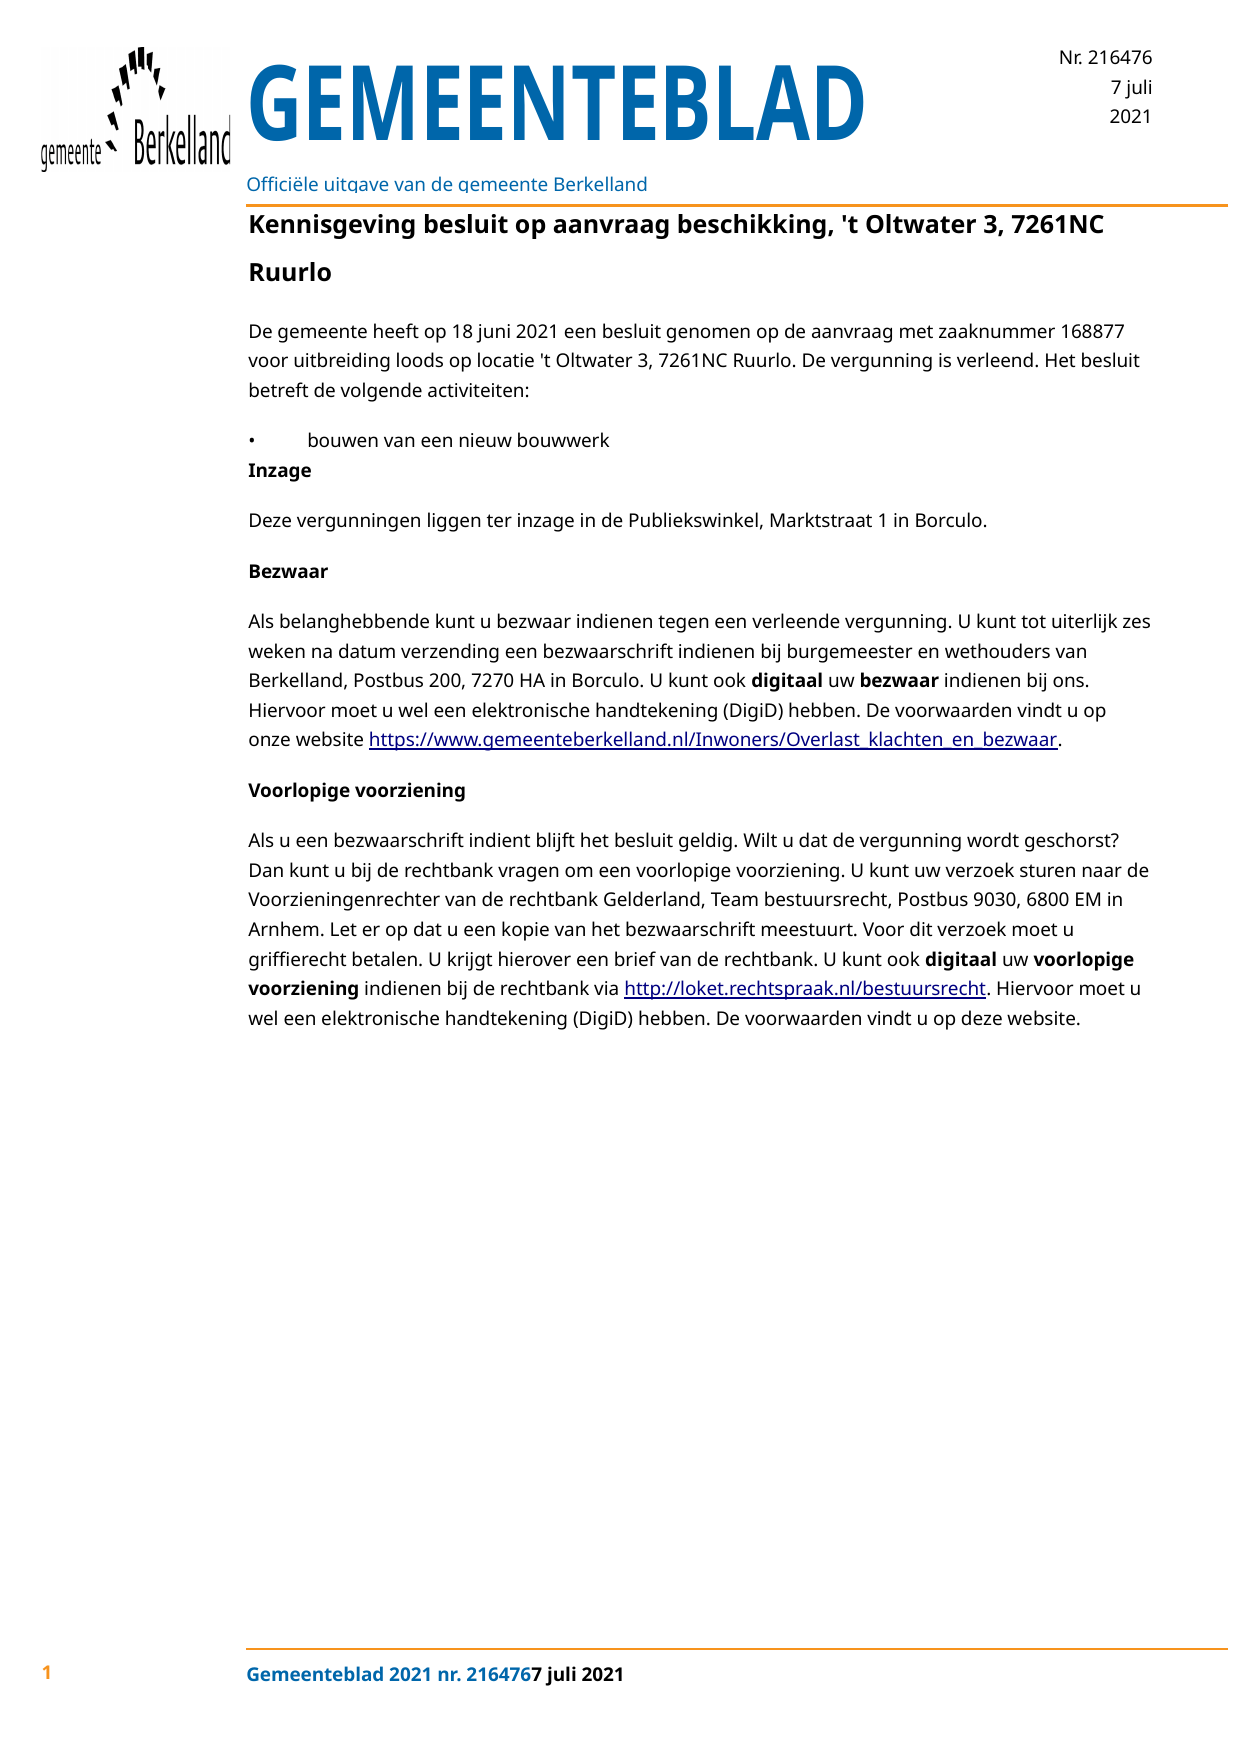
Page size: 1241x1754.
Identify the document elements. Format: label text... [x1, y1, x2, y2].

list bouwen van een nieuw bouwwerk [248, 427, 1152, 453]
text Kennisgeving besluit op aanvraag beschikking, 't Oltwater 3, 7261NC Ruurlo [248, 207, 1152, 288]
picture [41, 47, 231, 172]
text Bezwaar [248, 558, 1152, 584]
text Deze vergunningen liggen ter inzage in de Publiekswinkel, Marktstraat 1 in Borculo. [248, 507, 1152, 533]
text De gemeente heeft op 18 juni 2021 een besluit genomen op de aanvraag met zaaknummer 168877 voor uitbreiding loods op locatie 't Oltwater 3, 7261NC Ruurlo. De vergunning is verleend. Het besluit betreft de volgende activiteiten: [248, 318, 1152, 403]
text Als belanghebbende kunt u bezwaar indienen tegen een verleende vergunning. U kunt tot uiterlijk zes weken na datum verzending een bezwaarschrift indienen bij burgemeester en wethouders van Berkelland, Postbus 200, 7270 HA in Borculo. U kunt ook digitaal uw bezwaar indienen bij ons. Hiervoor moet u wel een elektronische handtekening (DigiD) hebben. De voorwaarden vindt u op onze website https://www.gemeenteberkelland.nl/Inwoners/Overlast_klachten_en_bezwaar. [248, 608, 1152, 752]
text Als u een bezwaarschrift indient blijft het besluit geldig. Wilt u dat de vergunning wordt geschorst? Dan kunt u bij de rechtbank vragen om een voorlopige voorziening. U kunt uw verzoek sturen naar de Voorzieningenrechter van de rechtbank Gelderland, Team bestuursrecht, Postbus 9030, 6800 EM in Arnhem. Let er op dat u een kopie van het bezwaarschrift meestuurt. Voor dit verzoek moet u griffierecht betalen. U krijgt hierover een brief van de rechtbank. U kunt ook digitaal uw voorlopige voorziening indienen bij de rechtbank via http://loket.rechtspraak.nl/bestuursrecht. Hiervoor moet u wel een elektronische handtekening (DigiD) hebben. De voorwaarden vindt u op deze website. [248, 827, 1152, 1031]
text Inzage [248, 457, 1152, 483]
text Voorlopige voorziening [248, 777, 1152, 803]
